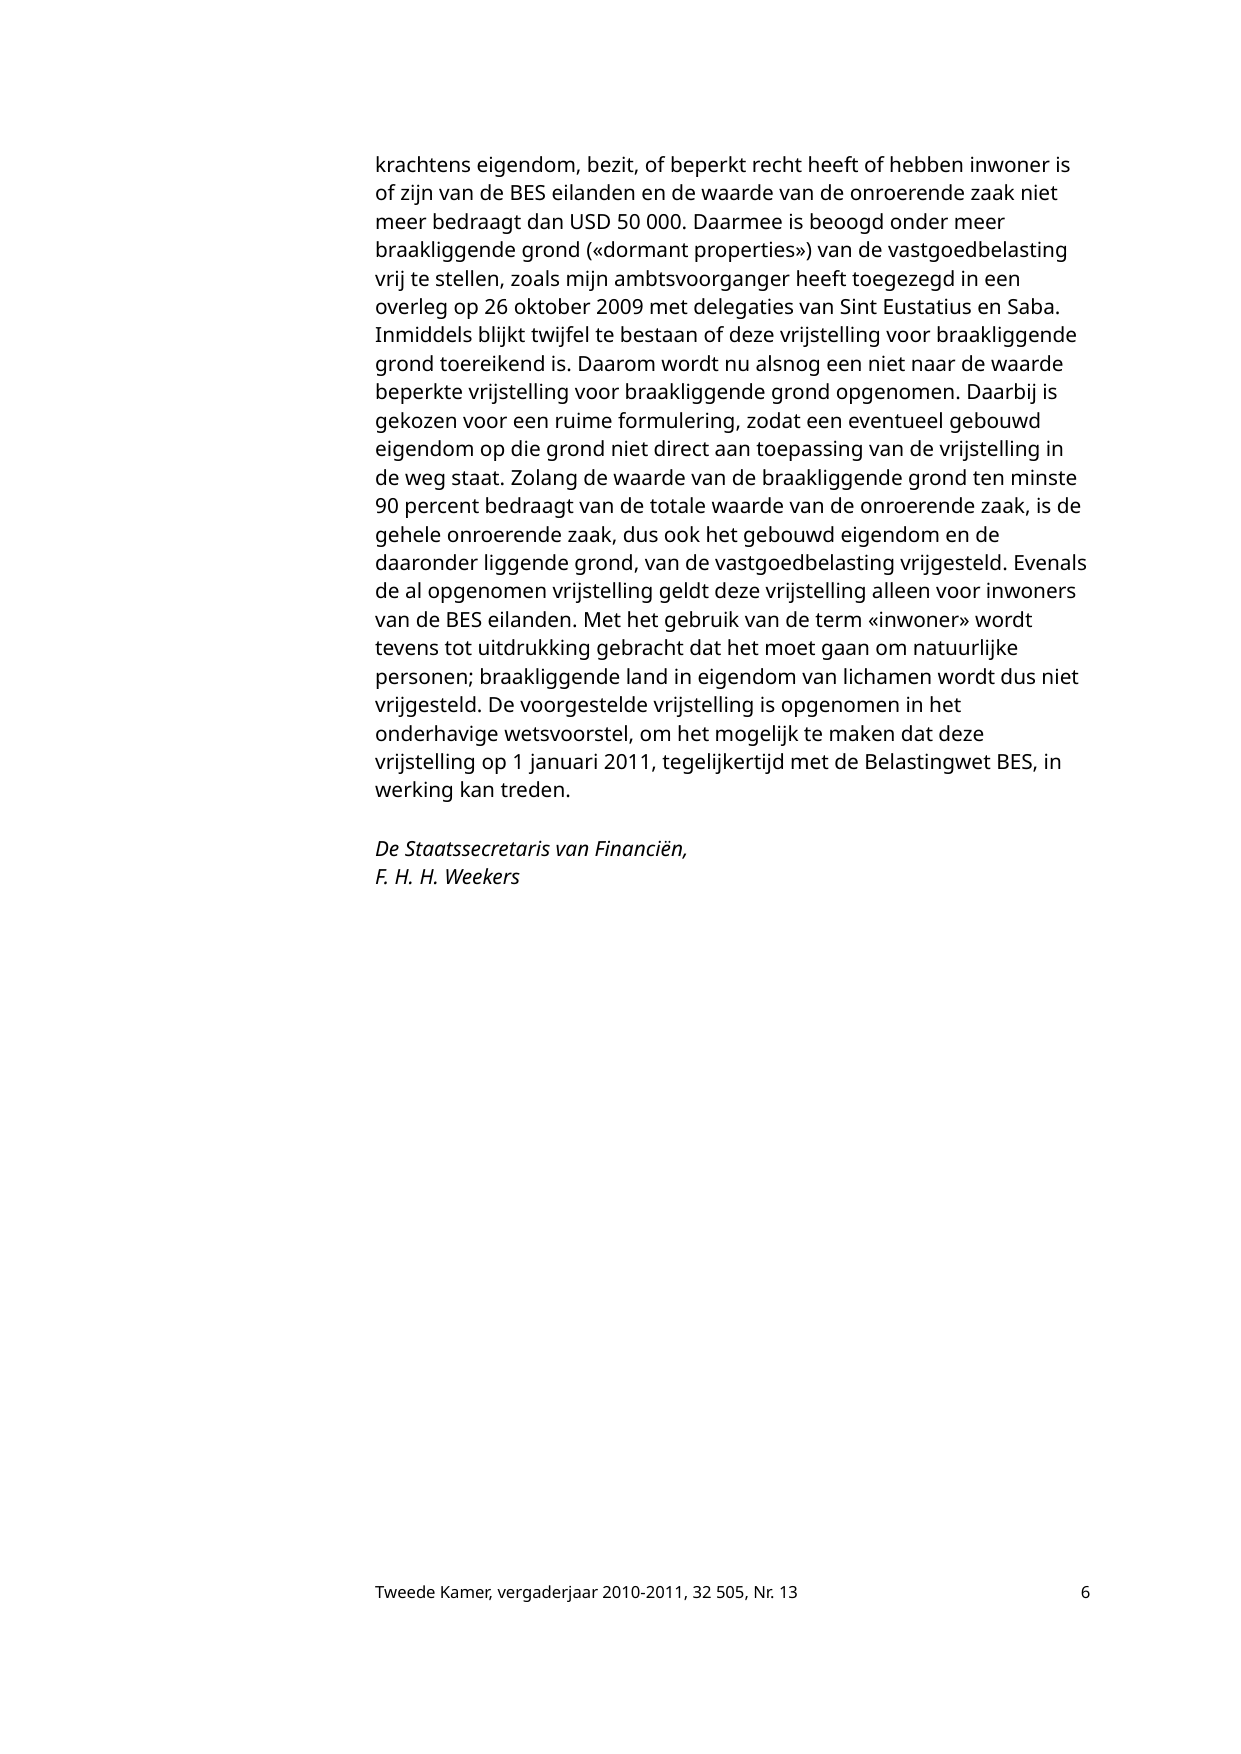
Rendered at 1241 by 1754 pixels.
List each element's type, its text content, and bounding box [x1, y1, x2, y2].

text F. H. H. Weekers [375, 862, 1090, 891]
text De Staatssecretaris van Financiën, [375, 834, 1090, 862]
text krachtens eigendom, bezit, of beperkt recht heeft of hebben inwoner is of zijn van de BES eilanden en de waarde van de onroerende zaak niet meer bedraagt dan USD 50 000. Daarmee is beoogd onder meer braakliggende grond («dormant properties») van de vastgoedbelasting vrij te stellen, zoals mijn ambtsvoorganger heeft toegezegd in een overleg op 26 oktober 2009 met delegaties van Sint Eustatius en Saba. Inmiddels blijkt twijfel te bestaan of deze vrijstelling voor braakliggende grond toereikend is. Daarom wordt nu alsnog een niet naar de waarde beperkte vrijstelling voor braakliggende grond opgenomen. Daarbij is gekozen voor een ruime formulering, zodat een eventueel gebouwd eigendom op die grond niet direct aan toepassing van de vrijstelling in de weg staat. Zolang de waarde van de braakliggende grond ten minste 90 percent bedraagt van de totale waarde van de onroerende zaak, is de gehele onroerende zaak, dus ook het gebouwd eigendom en de daaronder liggende grond, van de vastgoedbelasting vrijgesteld. Evenals de al opgenomen vrijstelling geldt deze vrijstelling alleen voor inwoners van de BES eilanden. Met het gebruik van de term «inwoner» wordt tevens tot uitdrukking gebracht dat het moet gaan om natuurlijke personen; braakliggende land in eigendom van lichamen wordt dus niet vrijgesteld. De voorgestelde vrijstelling is opgenomen in het onderhavige wetsvoorstel, om het mogelijk te maken dat deze vrijstelling op 1 januari 2011, tegelijkertijd met de Belastingwet BES, in werking kan treden. [375, 150, 1090, 804]
